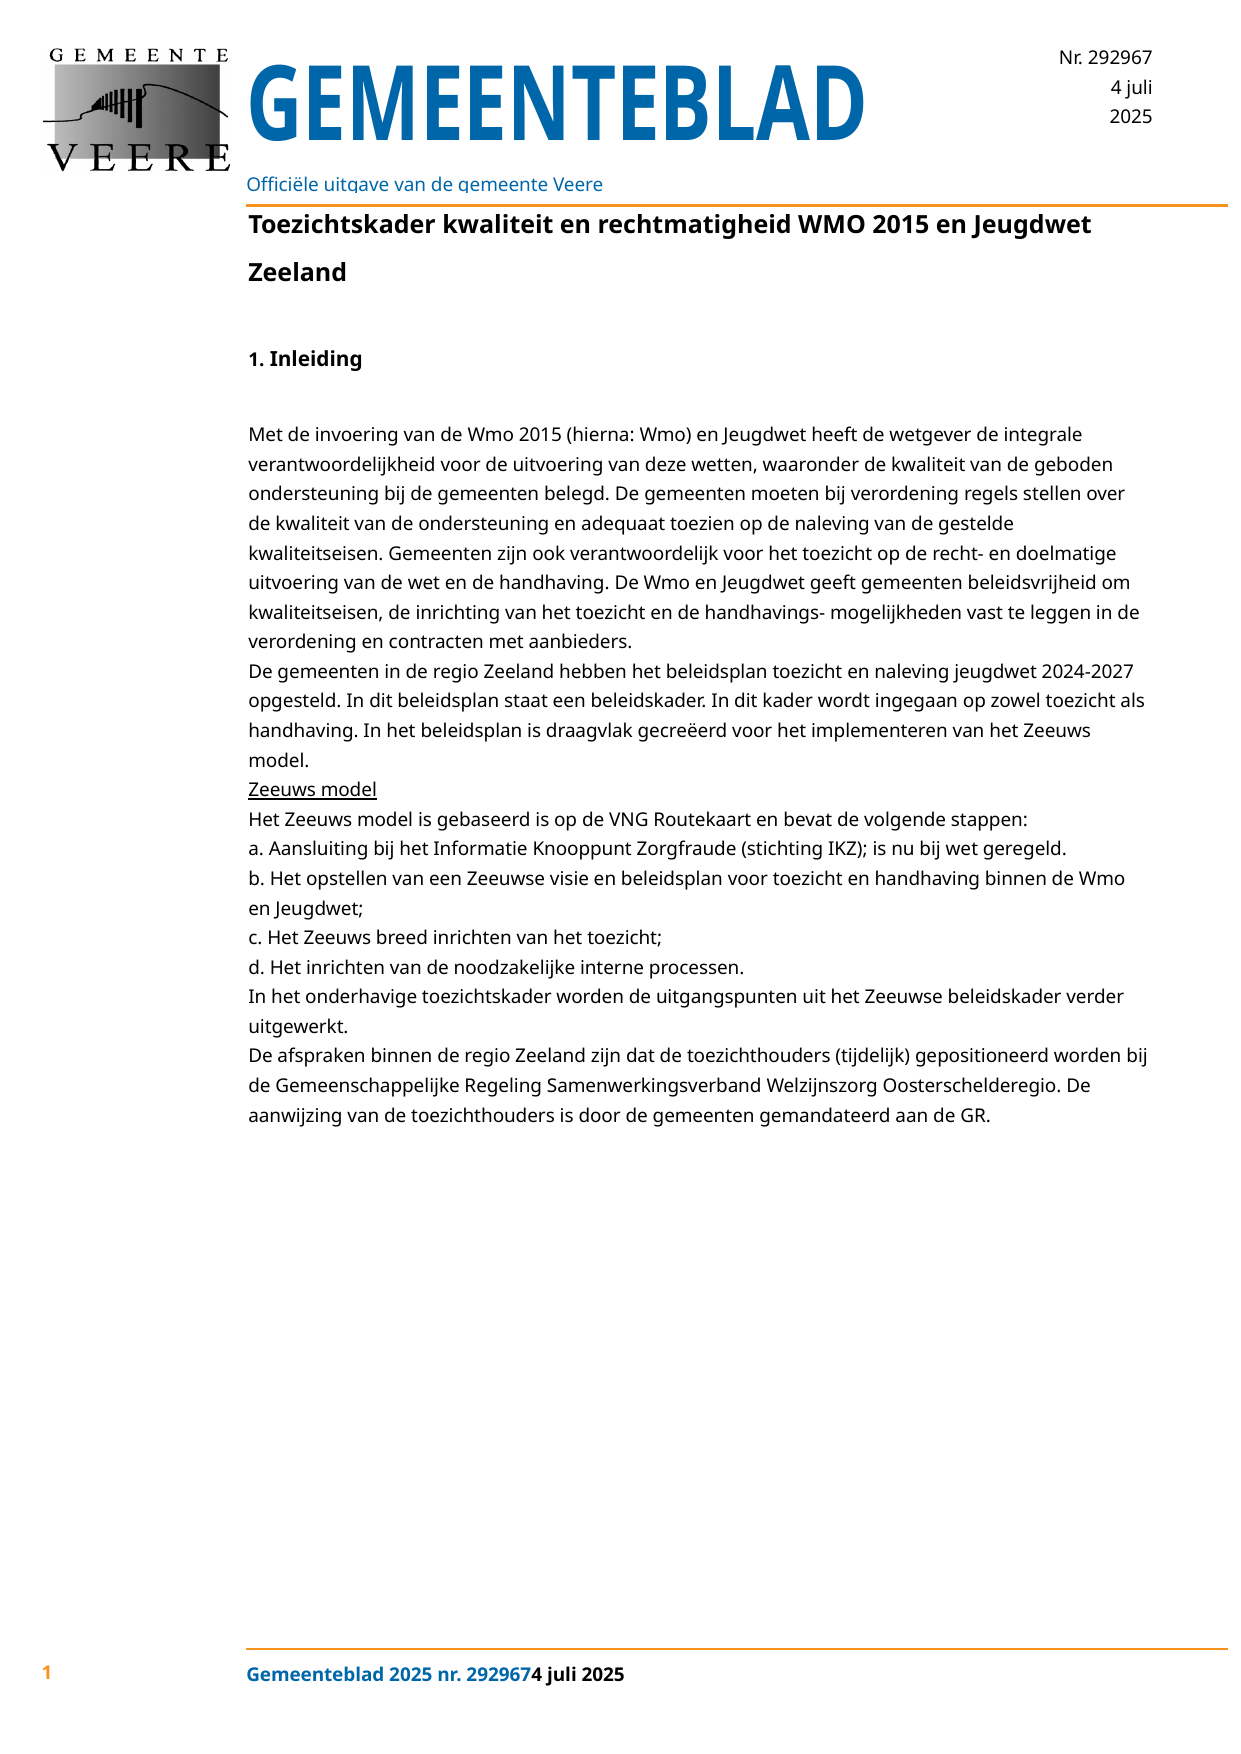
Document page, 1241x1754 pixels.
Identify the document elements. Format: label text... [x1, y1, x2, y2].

text De gemeenten in de regio Zeeland hebben het beleidsplan toezicht en naleving jeugdwet 2024-2027 opgesteld. In dit beleidsplan staat een beleidskader. In dit kader wordt ingegaan op zowel toezicht als handhaving. In het beleidsplan is draagvlak gecreëerd voor het implementeren van het Zeeuws model. [248, 658, 1152, 772]
text Met de invoering van de Wmo 2015 (hierna: Wmo) en Jeugdwet heeft de wetgever de integrale verantwoordelijkheid voor de uitvoering van deze wetten, waaronder de kwaliteit van de geboden ondersteuning bij de gemeenten belegd. De gemeenten moeten bij verordening regels stellen over de kwaliteit van de ondersteuning en adequaat toezien op de naleving van de gestelde kwaliteitseisen. Gemeenten zijn ook verantwoordelijk voor het toezicht op de recht- en doelmatige uitvoering van de wet en de handhaving. De Wmo en Jeugdwet geeft gemeenten beleidsvrijheid om kwaliteitseisen, de inrichting van het toezicht en de handhavings- mogelijkheden vast te leggen in de verordening en contracten met aanbieders. [248, 421, 1152, 654]
text 1. Inleiding [248, 344, 1152, 372]
text b. Het opstellen van een Zeeuwse visie en beleidsplan voor toezicht en handhaving binnen de Wmo en Jeugdwet; [248, 865, 1152, 920]
text De afspraken binnen de regio Zeeland zijn dat de toezichthouders (tijdelijk) gepositioneerd worden bij de Gemeenschappelijke Regeling Samenwerkingsverband Welzijnszorg Oosterschelderegio. De aanwijzing van de toezichthouders is door de gemeenten gemandateerd aan de GR. [248, 1043, 1152, 1127]
text c. Het Zeeuws breed inrichten van het toezicht; [248, 924, 1152, 950]
text Zeeuws model [248, 776, 1152, 802]
text Toezichtskader kwaliteit en rechtmatigheid WMO 2015 en Jeugdwet Zeeland [248, 207, 1152, 288]
text Het Zeeuws model is gebaseerd is op de VNG Routekaart en bevat de volgende stappen: [248, 806, 1152, 832]
text a. Aansluiting bij het Informatie Knooppunt Zorgfraude (stichting IKZ); is nu bij wet geregeld. [248, 836, 1152, 861]
picture [41, 47, 231, 172]
text In het onderhavige toezichtskader worden de uitgangspunten uit het Zeeuwse beleidskader verder uitgewerkt. [248, 983, 1152, 1039]
text d. Het inrichten van de noodzakelijke interne processen. [248, 954, 1152, 979]
